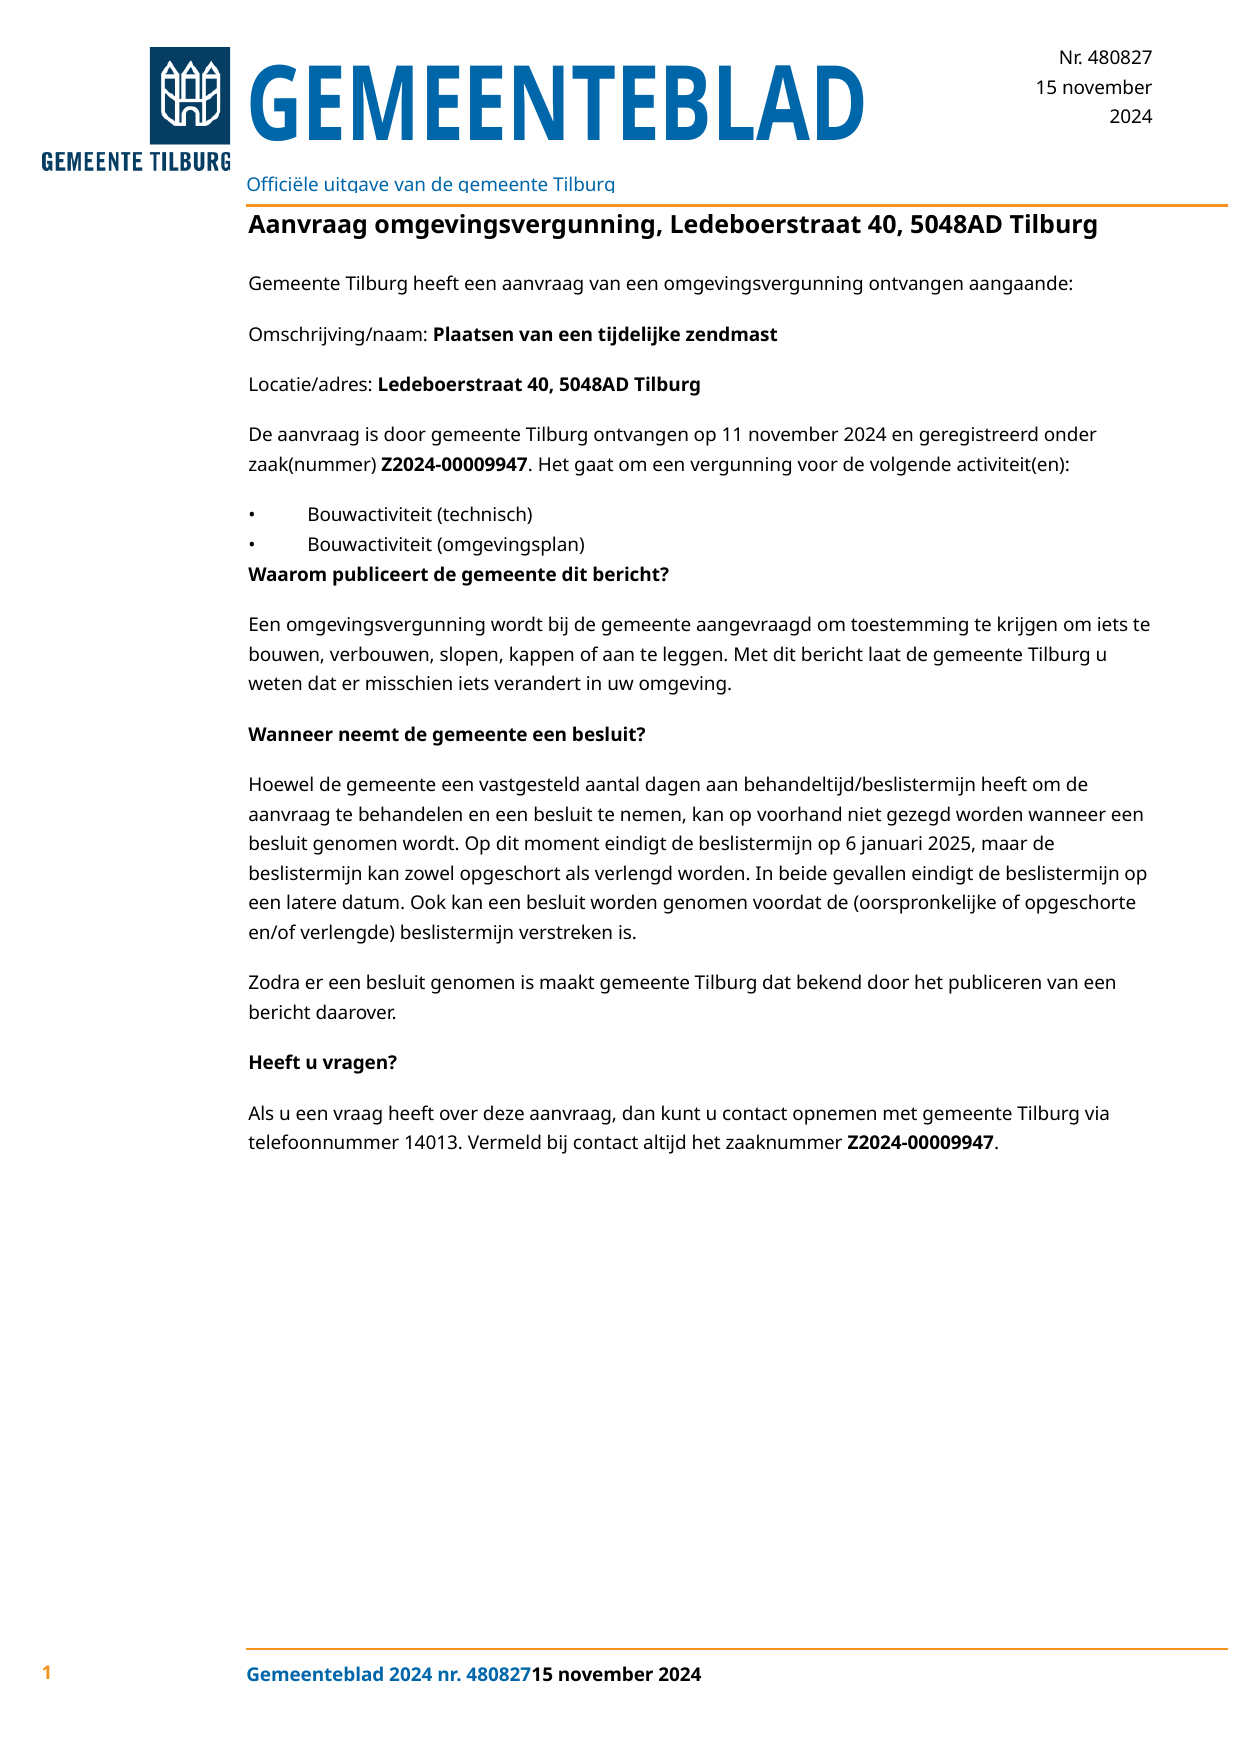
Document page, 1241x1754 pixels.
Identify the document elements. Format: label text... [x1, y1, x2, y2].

list Bouwactiviteit (omgevingsplan) [248, 531, 1152, 557]
text Wanneer neemt de gemeente een besluit? [248, 721, 1152, 746]
text Locatie/adres: Ledeboerstraat 40, 5048AD Tilburg [248, 371, 1152, 397]
text Als u een vraag heeft over deze aanvraag, dan kunt u contact opnemen met gemeente Tilburg via telefoonnummer 14013. Vermeld bij contact altijd het zaaknummer Z2024-00009947. [248, 1100, 1152, 1155]
text Waarom publiceert de gemeente dit bericht? [248, 561, 1152, 586]
text Heeft u vragen? [248, 1049, 1152, 1075]
text Gemeente Tilburg heeft een aanvraag van een omgevingsvergunning ontvangen aangaande: [248, 270, 1152, 296]
text Hoewel de gemeente een vastgesteld aantal dagen aan behandeltijd/beslistermijn heeft om de aanvraag te behandelen en een besluit te nemen, kan op voorhand niet gezegd worden wanneer een besluit genomen wordt. Op dit moment eindigt de beslistermijn op 6 januari 2025, maar de beslistermijn kan zowel opgeschort als verlengd worden. In beide gevallen eindigt de beslistermijn op een latere datum. Ook kan een besluit worden genomen voordat de (oorspronkelijke of opgeschorte en/of verlengde) beslistermijn verstreken is. [248, 771, 1152, 945]
text Omschrijving/naam: Plaatsen van een tijdelijke zendmast [248, 321, 1152, 346]
list Bouwactiviteit (technisch) [248, 502, 1152, 527]
text Een omgevingsvergunning wordt bij de gemeente aangevraagd om toestemming te krijgen om iets te bouwen, verbouwen, slopen, kappen of aan te leggen. Met dit bericht laat de gemeente Tilburg u weten dat er misschien iets verandert in uw omgeving. [248, 611, 1152, 696]
text De aanvraag is door gemeente Tilburg ontvangen op 11 november 2024 en geregistreerd onder zaak(nummer) Z2024-00009947. Het gaat om een vergunning voor de volgende activiteit(en): [248, 422, 1152, 477]
text Zodra er een besluit genomen is maakt gemeente Tilburg dat bekend door het publiceren van een bericht daarover. [248, 969, 1152, 1025]
text Aanvraag omgevingsvergunning, Ledeboerstraat 40, 5048AD Tilburg [248, 207, 1152, 241]
picture [41, 47, 231, 172]
